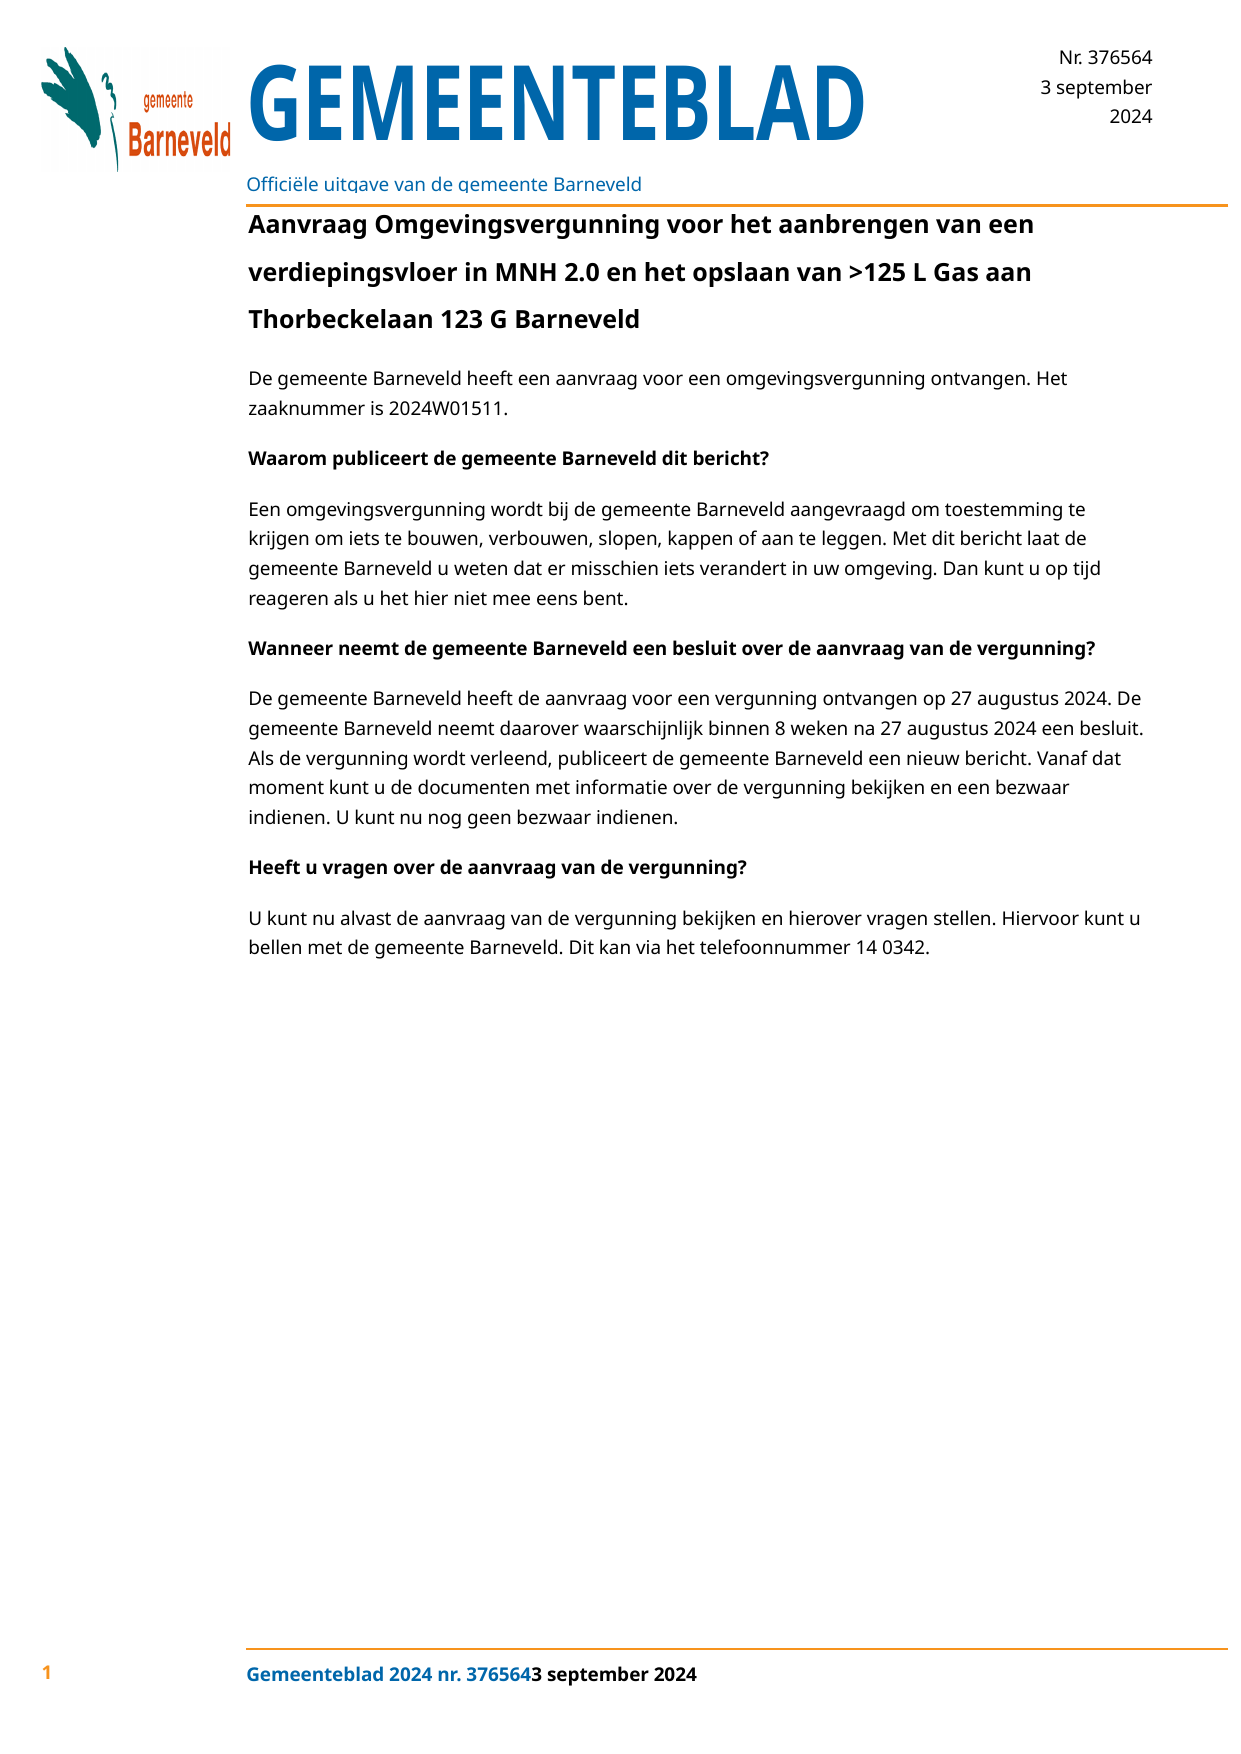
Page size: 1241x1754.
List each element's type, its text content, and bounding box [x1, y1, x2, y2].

text Aanvraag Omgevingsvergunning voor het aanbrengen van een verdiepingsvloer in MNH 2.0 en het opslaan van >125 L Gas aan Thorbeckelaan 123 G Barneveld [248, 207, 1152, 336]
text U kunt nu alvast de aanvraag van de vergunning bekijken en hierover vragen stellen. Hiervoor kunt u bellen met de gemeente Barneveld. Dit kan via het telefoonnummer 14 0342. [248, 905, 1152, 960]
picture [41, 47, 231, 172]
text De gemeente Barneveld heeft een aanvraag voor een omgevingsvergunning ontvangen. Het zaaknummer is 2024W01511. [248, 366, 1152, 421]
text Waarom publiceert de gemeente Barneveld dit bericht? [248, 446, 1152, 471]
text De gemeente Barneveld heeft de aanvraag voor een vergunning ontvangen op 27 augustus 2024. De gemeente Barneveld neemt daarover waarschijnlijk binnen 8 weken na 27 augustus 2024 een besluit. Als de vergunning wordt verleend, publiceert de gemeente Barneveld een nieuw bericht. Vanaf dat moment kunt u de documenten met informatie over de vergunning bekijken en een bezwaar indienen. U kunt nu nog geen bezwaar indienen. [248, 686, 1152, 829]
text Een omgevingsvergunning wordt bij de gemeente Barneveld aangevraagd om toestemming te krijgen om iets te bouwen, verbouwen, slopen, kappen of aan te leggen. Met dit bericht laat de gemeente Barneveld u weten dat er misschien iets verandert in uw omgeving. Dan kunt u op tijd reageren als u het hier niet mee eens bent. [248, 496, 1152, 610]
text Heeft u vragen over de aanvraag van de vergunning? [248, 854, 1152, 880]
text Wanneer neemt de gemeente Barneveld een besluit over de aanvraag van de vergunning? [248, 635, 1152, 661]
